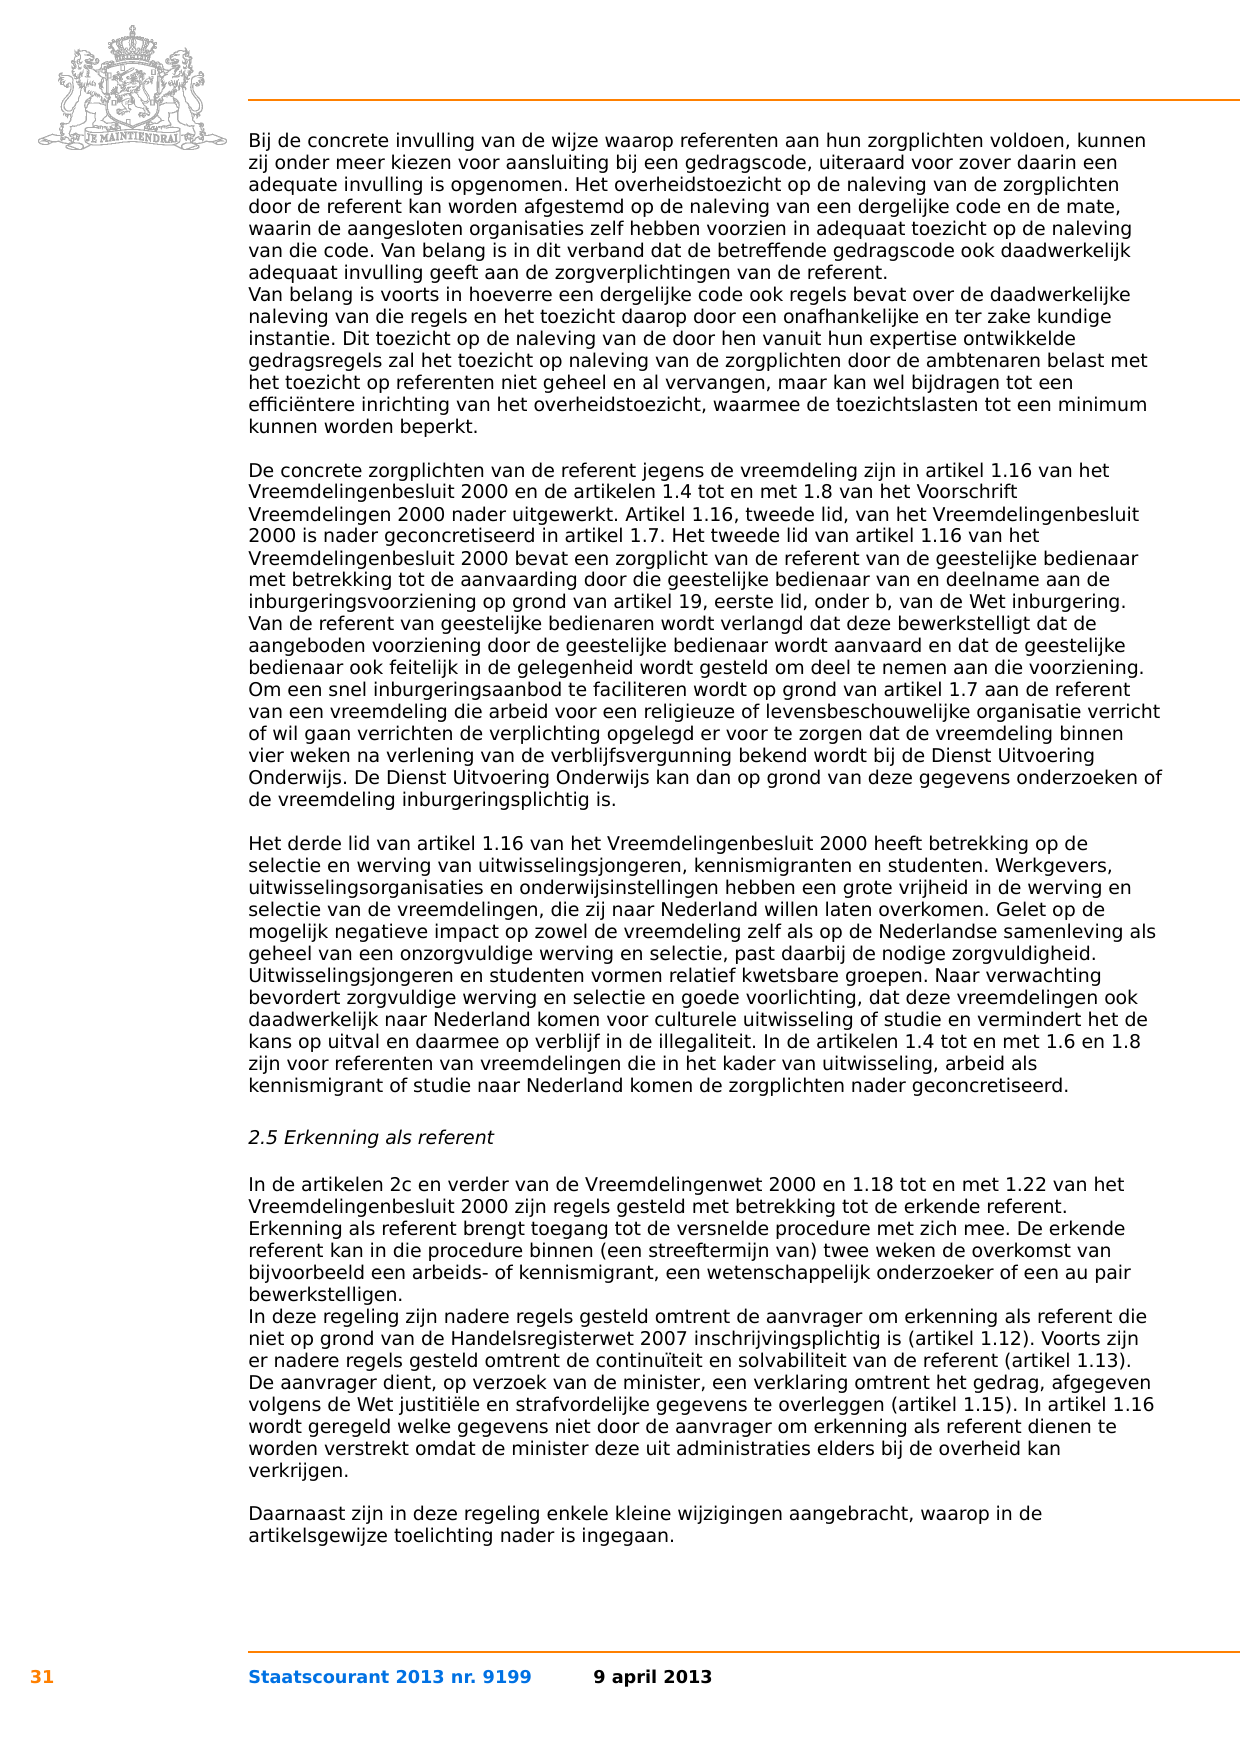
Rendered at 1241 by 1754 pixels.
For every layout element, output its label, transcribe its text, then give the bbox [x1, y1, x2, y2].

text Uitwisselingsjongeren en studenten vormen relatief kwetsbare groepen. Naar verwachting bevordert zorgvuldige werving en selectie en goede voorlichting, dat deze vreemdelingen ook daadwerkelijk naar Nederland komen voor culturele uitwisseling of studie en vermindert het de kans op uitval en daarmee op verblijf in de illegaliteit. In de artikelen 1.4 tot en met 1.6 en 1.8 zijn voor referenten van vreemdelingen die in het kader van uitwisseling, arbeid als kennismigrant of studie naar Nederland komen de zorgplichten nader geconcretiseerd. [248, 965, 1163, 1097]
subtitle 2.5 Erkenning als referent [248, 1127, 1163, 1149]
text In de artikelen 2c en verder van de Vreemdelingenwet 2000 en 1.18 tot en met 1.22 van het Vreemdelingenbesluit 2000 zijn regels gesteld met betrekking tot de erkende referent. Erkenning als referent brengt toegang tot de versnelde procedure met zich mee. De erkende referent kan in die procedure binnen (een streeftermijn van) twee weken de overkomst van bijvoorbeeld een arbeids- of kennismigrant, een wetenschappelijk onderzoeker of een au pair bewerkstelligen. [248, 1174, 1163, 1306]
text Het derde lid van artikel 1.16 van het Vreemdelingenbesluit 2000 heeft betrekking op de selectie en werving van uitwisselingsjongeren, kennismigranten en studenten. Werkgevers, uitwisselingsorganisaties en onderwijsinstellingen hebben een grote vrijheid in de werving en selectie van de vreemdelingen, die zij naar Nederland willen laten overkomen. Gelet op de mogelijk negatieve impact op zowel de vreemdeling zelf als op de Nederlandse samenleving als geheel van een onzorgvuldige werving en selectie, past daarbij de nodige zorgvuldigheid. [248, 833, 1163, 965]
text De concrete zorgplichten van de referent jegens de vreemdeling zijn in artikel 1.16 van het Vreemdelingenbesluit 2000 en de artikelen 1.4 tot en met 1.8 van het Voorschrift Vreemdelingen 2000 nader uitgewerkt. Artikel 1.16, tweede lid, van het Vreemdelingenbesluit 2000 is nader geconcretiseerd in artikel 1.7. Het tweede lid van artikel 1.16 van het Vreemdelingenbesluit 2000 bevat een zorgplicht van de referent van de geestelijke bedienaar met betrekking tot de aanvaarding door die geestelijke bedienaar van en deelname aan de inburgeringsvoorziening op grond van artikel 19, eerste lid, onder b, van de Wet inburgering. Van de referent van geestelijke bedienaren wordt verlangd dat deze bewerkstelligt dat de aangeboden voorziening door de geestelijke bedienaar wordt aanvaard en dat de geestelijke bedienaar ook feitelijk in de gelegenheid wordt gesteld om deel te nemen aan die voorziening. Om een snel inburgeringsaanbod te faciliteren wordt op grond van artikel 1.7 aan de referent van een vreemdeling die arbeid voor een religieuze of levensbeschouwelijke organisatie verricht of wil gaan verrichten de verplichting opgelegd er voor te zorgen dat de vreemdeling binnen vier weken na verlening van de verblijfsvergunning bekend wordt bij de Dienst Uitvoering Onderwijs. De Dienst Uitvoering Onderwijs kan dan op grond van deze gegevens onderzoeken of de vreemdeling inburgeringsplichtig is. [248, 459, 1163, 811]
text Daarnaast zijn in deze regeling enkele kleine wijzigingen aangebracht, waarop in de artikelsgewijze toelichting nader is ingegaan. [248, 1503, 1163, 1547]
text Van belang is voorts in hoeverre een dergelijke code ook regels bevat over de daadwerkelijke naleving van die regels en het toezicht daarop door een onafhankelijke en ter zake kundige instantie. Dit toezicht op de naleving van de door hen vanuit hun expertise ontwikkelde gedragsregels zal het toezicht op naleving van de zorgplichten door de ambtenaren belast met het toezicht op referenten niet geheel en al vervangen, maar kan wel bijdragen tot een efficiëntere inrichting van het overheidstoezicht, waarmee de toezichtslasten tot een minimum kunnen worden beperkt. [248, 284, 1163, 438]
picture [38, 25, 227, 150]
text In deze regeling zijn nadere regels gesteld omtrent de aanvrager om erkenning als referent die niet op grond van de Handelsregisterwet 2007 inschrijvingsplichtig is (artikel 1.12). Voorts zijn er nadere regels gesteld omtrent de continuïteit en solvabiliteit van de referent (artikel 1.13). De aanvrager dient, op verzoek van de minister, een verklaring omtrent het gedrag, afgegeven volgens de Wet justitiële en strafvordelijke gegevens te overleggen (artikel 1.15). In artikel 1.16 wordt geregeld welke gegevens niet door de aanvrager om erkenning als referent dienen te worden verstrekt omdat de minister deze uit administraties elders bij de overheid kan verkrijgen. [248, 1306, 1163, 1481]
text Bij de concrete invulling van de wijze waarop referenten aan hun zorgplichten voldoen, kunnen zij onder meer kiezen voor aansluiting bij een gedragscode, uiteraard voor zover daarin een adequate invulling is opgenomen. Het overheidstoezicht op de naleving van de zorgplichten door de referent kan worden afgestemd op de naleving van een dergelijke code en de mate, waarin de aangesloten organisaties zelf hebben voorzien in adequaat toezicht op de naleving van die code. Van belang is in dit verband dat de betreffende gedragscode ook daadwerkelijk adequaat invulling geeft aan de zorgverplichtingen van de referent. [248, 130, 1163, 284]
